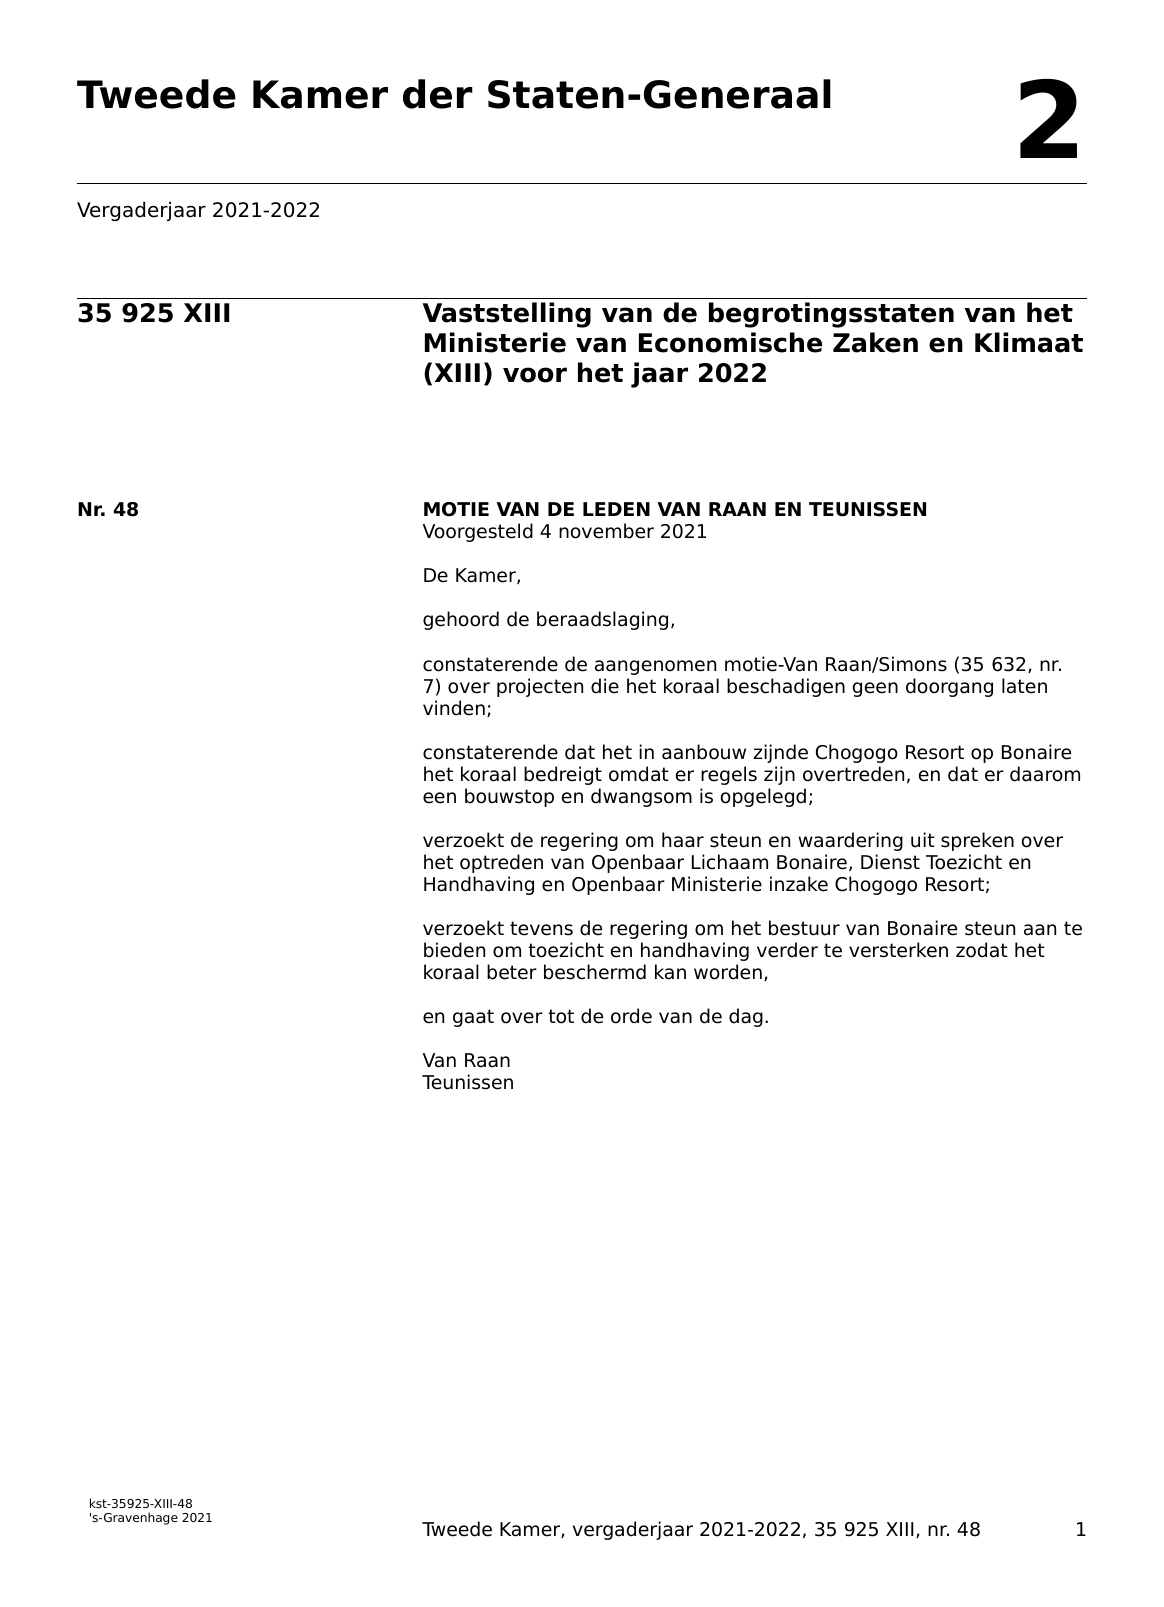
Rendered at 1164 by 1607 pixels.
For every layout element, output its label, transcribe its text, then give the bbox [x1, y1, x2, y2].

subtitle 35 925 XIII Vaststelling van de begrotingsstaten van het Ministerie van Economische Zaken en Klimaat (XIII) voor het jaar 2022 [77, 299, 1087, 388]
text Voorgesteld 4 november 2021 [422, 521, 1087, 543]
text verzoekt tevens de regering om het bestuur van Bonaire steun aan te bieden om toezicht en handhaving verder te versterken zodat het koraal beter beschermd kan worden, [422, 918, 1087, 984]
text Teunissen [422, 1072, 1087, 1094]
text 's-Gravenhage 2021 [88, 1511, 323, 1525]
text kst-35925-XIII-48 [88, 1497, 323, 1511]
text en gaat over tot de orde van de dag. [422, 1006, 1087, 1028]
subtitle Nr. 48 MOTIE VAN DE LEDEN VAN RAAN EN TEUNISSEN [77, 499, 1087, 521]
table_cell Vergaderjaar 2021-2022 [77, 184, 1087, 298]
table_header Tweede Kamer der Staten-Generaal [77, 59, 886, 183]
text gehoord de beraadslaging, [422, 609, 1087, 631]
table_header 2 [886, 59, 1087, 183]
text De Kamer, [422, 565, 1087, 587]
text constaterende de aangenomen motie-Van Raan/Simons (35 632, nr. 7) over projecten die het koraal beschadigen geen doorgang laten vinden; [422, 653, 1087, 719]
text verzoekt de regering om haar steun en waardering uit spreken over het optreden van Openbaar Lichaam Bonaire, Dienst Toezicht en Handhaving en Openbaar Ministerie inzake Chogogo Resort; [422, 830, 1087, 896]
text constaterende dat het in aanbouw zijnde Chogogo Resort op Bonaire het koraal bedreigt omdat er regels zijn overtreden, en dat er daarom een bouwstop en dwangsom is opgelegd; [422, 742, 1087, 808]
text Van Raan [422, 1050, 1087, 1072]
